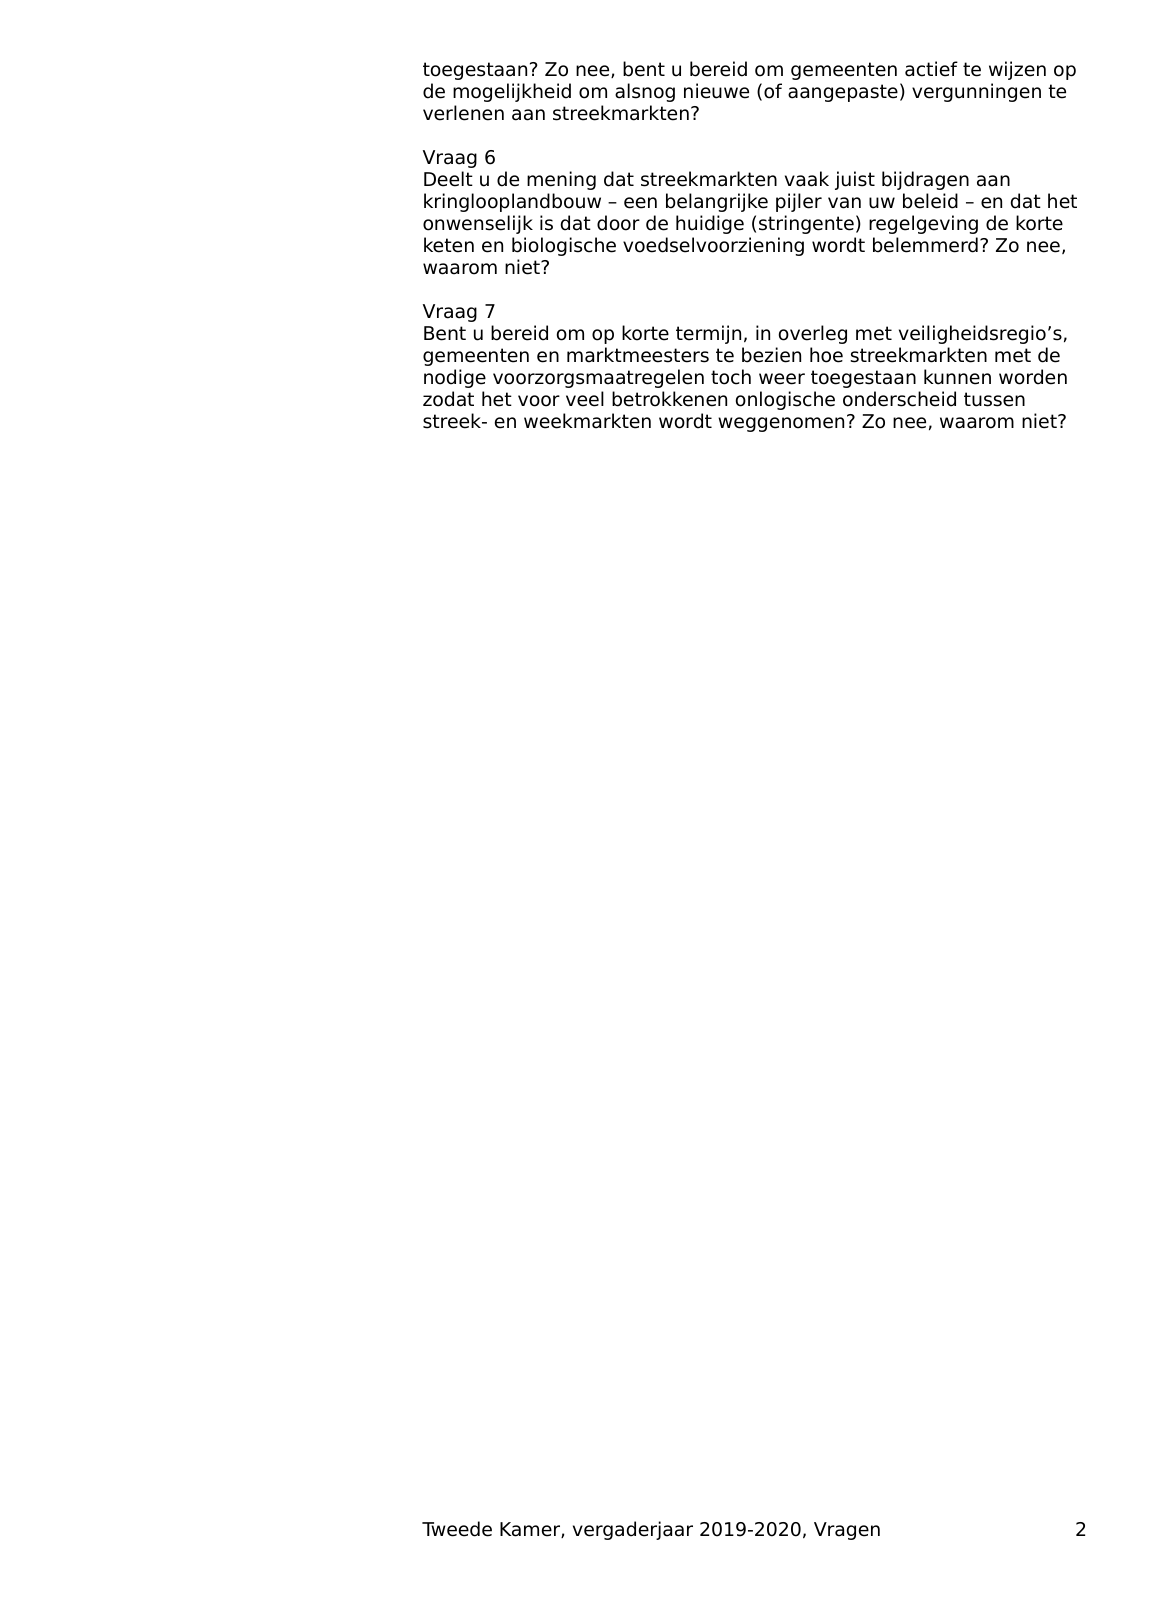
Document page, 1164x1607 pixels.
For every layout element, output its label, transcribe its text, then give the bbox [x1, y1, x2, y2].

text Deelt u de mening dat streekmarkten vaak juist bijdragen aan kringlooplandbouw – een belangrijke pijler van uw beleid – en dat het onwenselijk is dat door de huidige (stringente) regelgeving de korte keten en biologische voedselvoorziening wordt belemmerd? Zo nee, waarom niet? [422, 169, 1087, 279]
text Vraag 7 [422, 301, 1087, 323]
text toegestaan? Zo nee, bent u bereid om gemeenten actief te wijzen op de mogelijkheid om alsnog nieuwe (of aangepaste) vergunningen te verlenen aan streekmarkten? [422, 59, 1087, 125]
text Bent u bereid om op korte termijn, in overleg met veiligheidsregio’s, gemeenten en marktmeesters te bezien hoe streekmarkten met de nodige voorzorgsmaatregelen toch weer toegestaan kunnen worden zodat het voor veel betrokkenen onlogische onderscheid tussen streek- en weekmarkten wordt weggenomen? Zo nee, waarom niet? [422, 323, 1087, 433]
text Vraag 6 [422, 147, 1087, 169]
